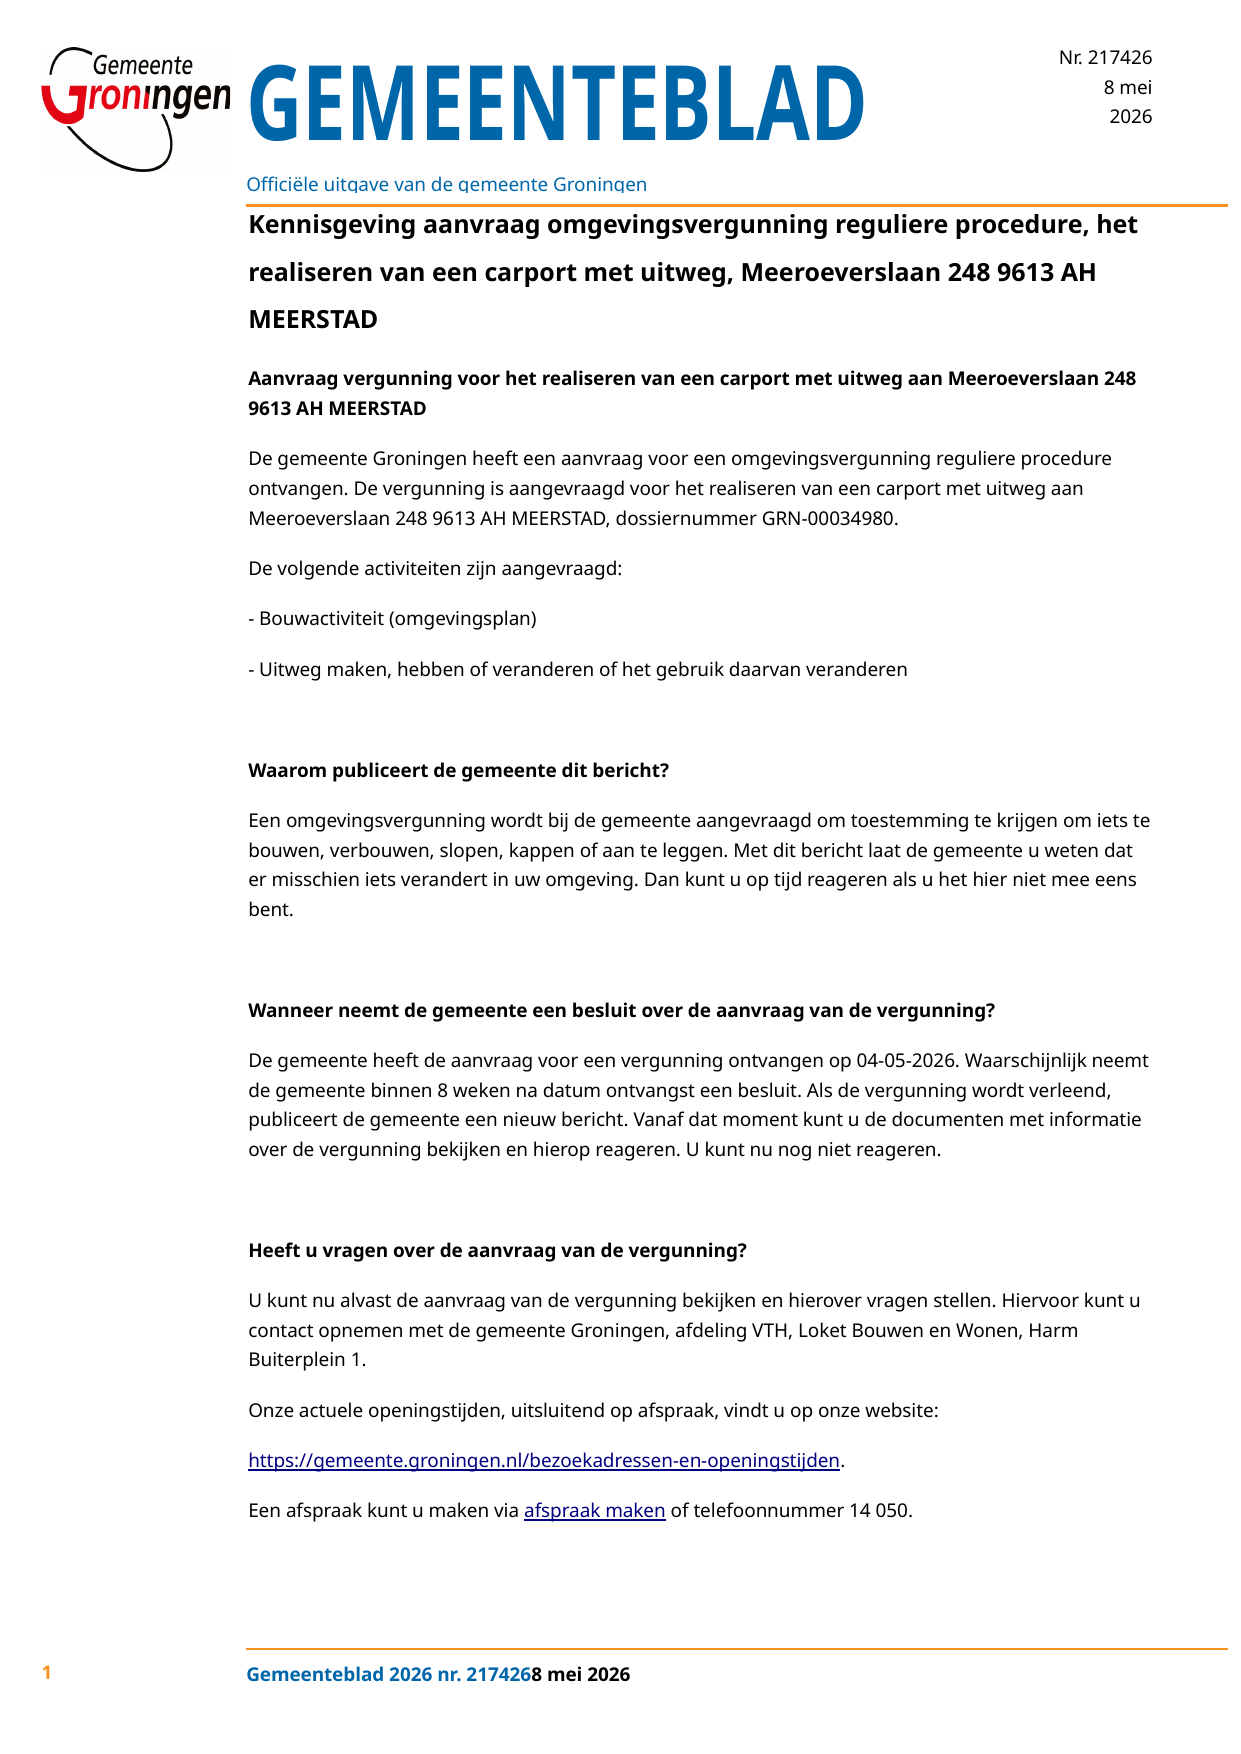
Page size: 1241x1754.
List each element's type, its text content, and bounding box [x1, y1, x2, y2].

text Kennisgeving aanvraag omgevingsvergunning reguliere procedure, het realiseren van een carport met uitweg, Meeroeverslaan 248 9613 AH MEERSTAD [248, 207, 1152, 336]
text De gemeente Groningen heeft een aanvraag voor een omgevingsvergunning reguliere procedure ontvangen. De vergunning is aangevraagd voor het realiseren van een carport met uitweg aan Meeroeverslaan 248 9613 AH MEERSTAD, dossiernummer GRN-00034980. [248, 446, 1152, 530]
text U kunt nu alvast de aanvraag van de vergunning bekijken en hierover vragen stellen. Hiervoor kunt u contact opnemen met de gemeente Groningen, afdeling VTH, Loket Bouwen en Wonen, Harm Buiterplein 1. [248, 1287, 1152, 1372]
text Een afspraak kunt u maken via afspraak maken of telefoonnummer 14 050. [248, 1498, 1152, 1523]
text Wanneer neemt de gemeente een besluit over de aanvraag van de vergunning? [248, 997, 1152, 1022]
text - Bouwactiviteit (omgevingsplan) [248, 606, 1152, 631]
text Aanvraag vergunning voor het realiseren van een carport met uitweg aan Meeroeverslaan 248 9613 AH MEERSTAD [248, 366, 1152, 421]
text De gemeente heeft de aanvraag voor een vergunning ontvangen op 04-05-2026. Waarschijnlijk neemt de gemeente binnen 8 weken na datum ontvangst een besluit. Als de vergunning wordt verleend, publiceert de gemeente een nieuw bericht. Vanaf dat moment kunt u de documenten met informatie over de vergunning bekijken en hierop reageren. U kunt nu nog niet reageren. [248, 1047, 1152, 1162]
text Onze actuele openingstijden, uitsluitend op afspraak, vindt u op onze website: [248, 1397, 1152, 1422]
text - Uitweg maken, hebben of veranderen of het gebruik daarvan veranderen [248, 656, 1152, 682]
text De volgende activiteiten zijn aangevraagd: [248, 555, 1152, 581]
text https://gemeente.groningen.nl/bezoekadressen-en-openingstijden. [248, 1447, 1152, 1473]
text Waarom publiceert de gemeente dit bericht? [248, 757, 1152, 782]
text Een omgevingsvergunning wordt bij de gemeente aangevraagd om toestemming te krijgen om iets te bouwen, verbouwen, slopen, kappen of aan te leggen. Met dit bericht laat de gemeente u weten dat er misschien iets verandert in uw omgeving. Dan kunt u op tijd reageren als u het hier niet mee eens bent. [248, 807, 1152, 922]
picture [41, 47, 231, 172]
text Heeft u vragen over de aanvraag van de vergunning? [248, 1237, 1152, 1262]
